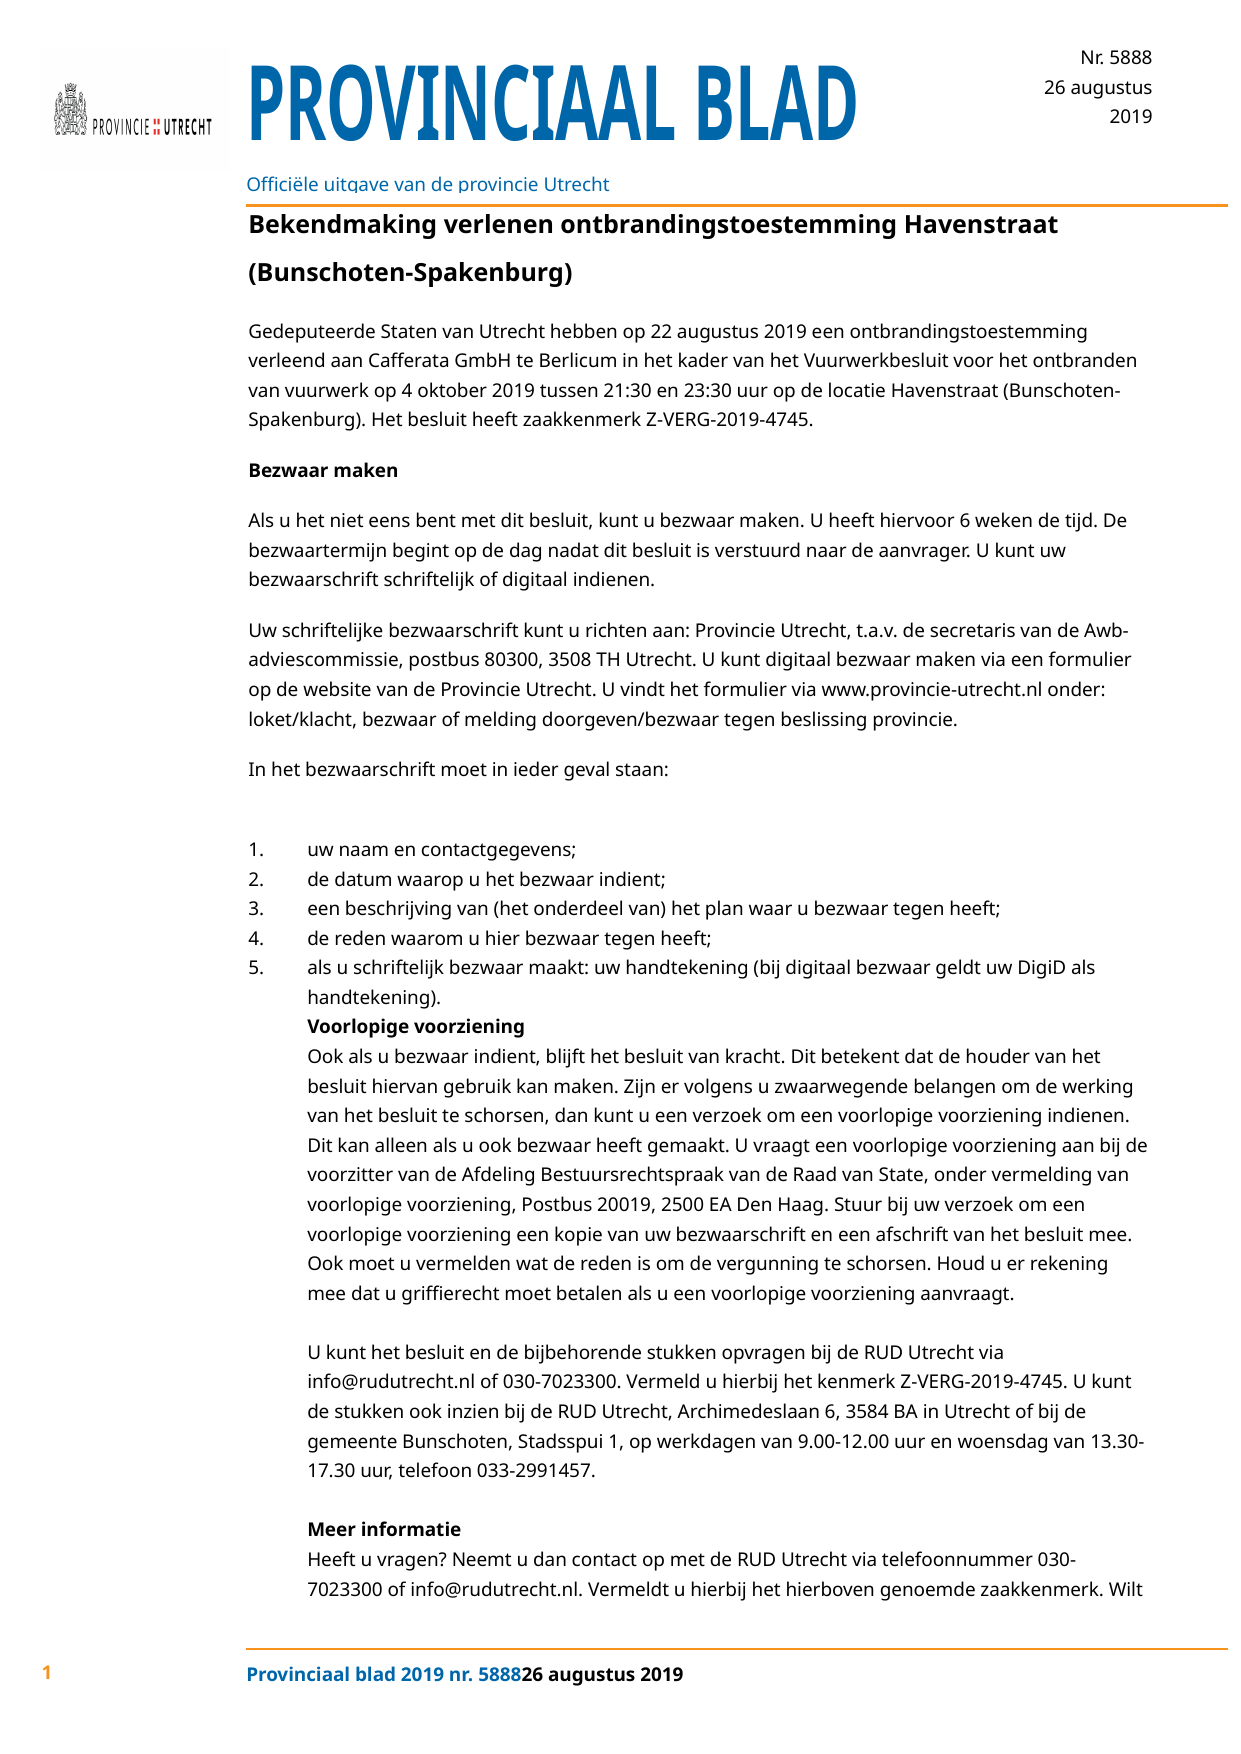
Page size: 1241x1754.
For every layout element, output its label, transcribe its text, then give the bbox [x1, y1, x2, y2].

list Heeft u vragen? Neemt u dan contact op met de RUD Utrecht via telefoonnummer 030-7023300 of info@rudutrecht.nl. Vermeldt u hierbij het hierboven genoemde zaakkenmerk. Wilt [248, 1546, 1152, 1602]
list Voorlopige voorziening [248, 1014, 1152, 1039]
text Als u het niet eens bent met dit besluit, kunt u bezwaar maken. U heeft hiervoor 6 weken de tijd. De bezwaartermijn begint op de dag nadat dit besluit is verstuurd naar de aanvrager. U kunt uw bezwaarschrift schriftelijk of digitaal indienen. [248, 507, 1152, 592]
text Bezwaar maken [248, 457, 1152, 483]
list een beschrijving van (het onderdeel van) het plan waar u bezwaar tegen heeft; [248, 895, 1152, 921]
list de datum waarop u het bezwaar indient; [248, 866, 1152, 892]
list U kunt het besluit en de bijbehorende stukken opvragen bij de RUD Utrecht via info@rudutrecht.nl of 030-7023300. Vermeld u hierbij het kenmerk Z-VERG-2019-4745. U kunt de stukken ook inzien bij de RUD Utrecht, Archimedeslaan 6, 3584 BA in Utrecht of bij de gemeente Bunschoten, Stadsspui 1, op werkdagen van 9.00-12.00 uur en woensdag van 13.30-17.30 uur, telefoon 033-2991457. [248, 1339, 1152, 1483]
text In het bezwaarschrift moet in ieder geval staan: [248, 756, 1152, 782]
text Bekendmaking verlenen ontbrandingstoestemming Havenstraat (Bunschoten-Spakenburg) [248, 207, 1152, 288]
text Uw schriftelijke bezwaarschrift kunt u richten aan: Provincie Utrecht, t.a.v. de secretaris van de Awb-adviescommissie, postbus 80300, 3508 TH Utrecht. U kunt digitaal bezwaar maken via een formulier op de website van de Provincie Utrecht. U vindt het formulier via www.provincie-utrecht.nl onder: loket/klacht, bezwaar of melding doorgeven/bezwaar tegen beslissing provincie. [248, 617, 1152, 732]
picture [41, 47, 231, 172]
list als u schriftelijk bezwaar maakt: uw handtekening (bij digitaal bezwaar geldt uw DigiD als handtekening). [248, 954, 1152, 1010]
list Meer informatie [248, 1517, 1152, 1542]
list uw naam en contactgegevens; [248, 836, 1152, 862]
list Ook als u bezwaar indient, blijft het besluit van kracht. Dit betekent dat de houder van het besluit hiervan gebruik kan maken. Zijn er volgens u zwaarwegende belangen om de werking van het besluit te schorsen, dan kunt u een verzoek om een voorlopige voorziening indienen. Dit kan alleen als u ook bezwaar heeft gemaakt. U vraagt een voorlopige voorziening aan bij de voorzitter van de Afdeling Bestuursrechtspraak van de Raad van State, onder vermelding van voorlopige voorziening, Postbus 20019, 2500 EA Den Haag. Stuur bij uw verzoek om een voorlopige voorziening een kopie van uw bezwaarschrift en een afschrift van het besluit mee. Ook moet u vermelden wat de reden is om de vergunning te schorsen. Houd u er rekening mee dat u griffierecht moet betalen als u een voorlopige voorziening aanvraagt. [248, 1043, 1152, 1306]
text Gedeputeerde Staten van Utrecht hebben op 22 augustus 2019 een ontbrandingstoestemming verleend aan Cafferata GmbH te Berlicum in het kader van het Vuurwerkbesluit voor het ontbranden van vuurwerk op 4 oktober 2019 tussen 21:30 en 23:30 uur op de locatie Havenstraat (Bunschoten-Spakenburg). Het besluit heeft zaakkenmerk Z-VERG-2019-4745. [248, 318, 1152, 432]
list de reden waarom u hier bezwaar tegen heeft; [248, 925, 1152, 951]
